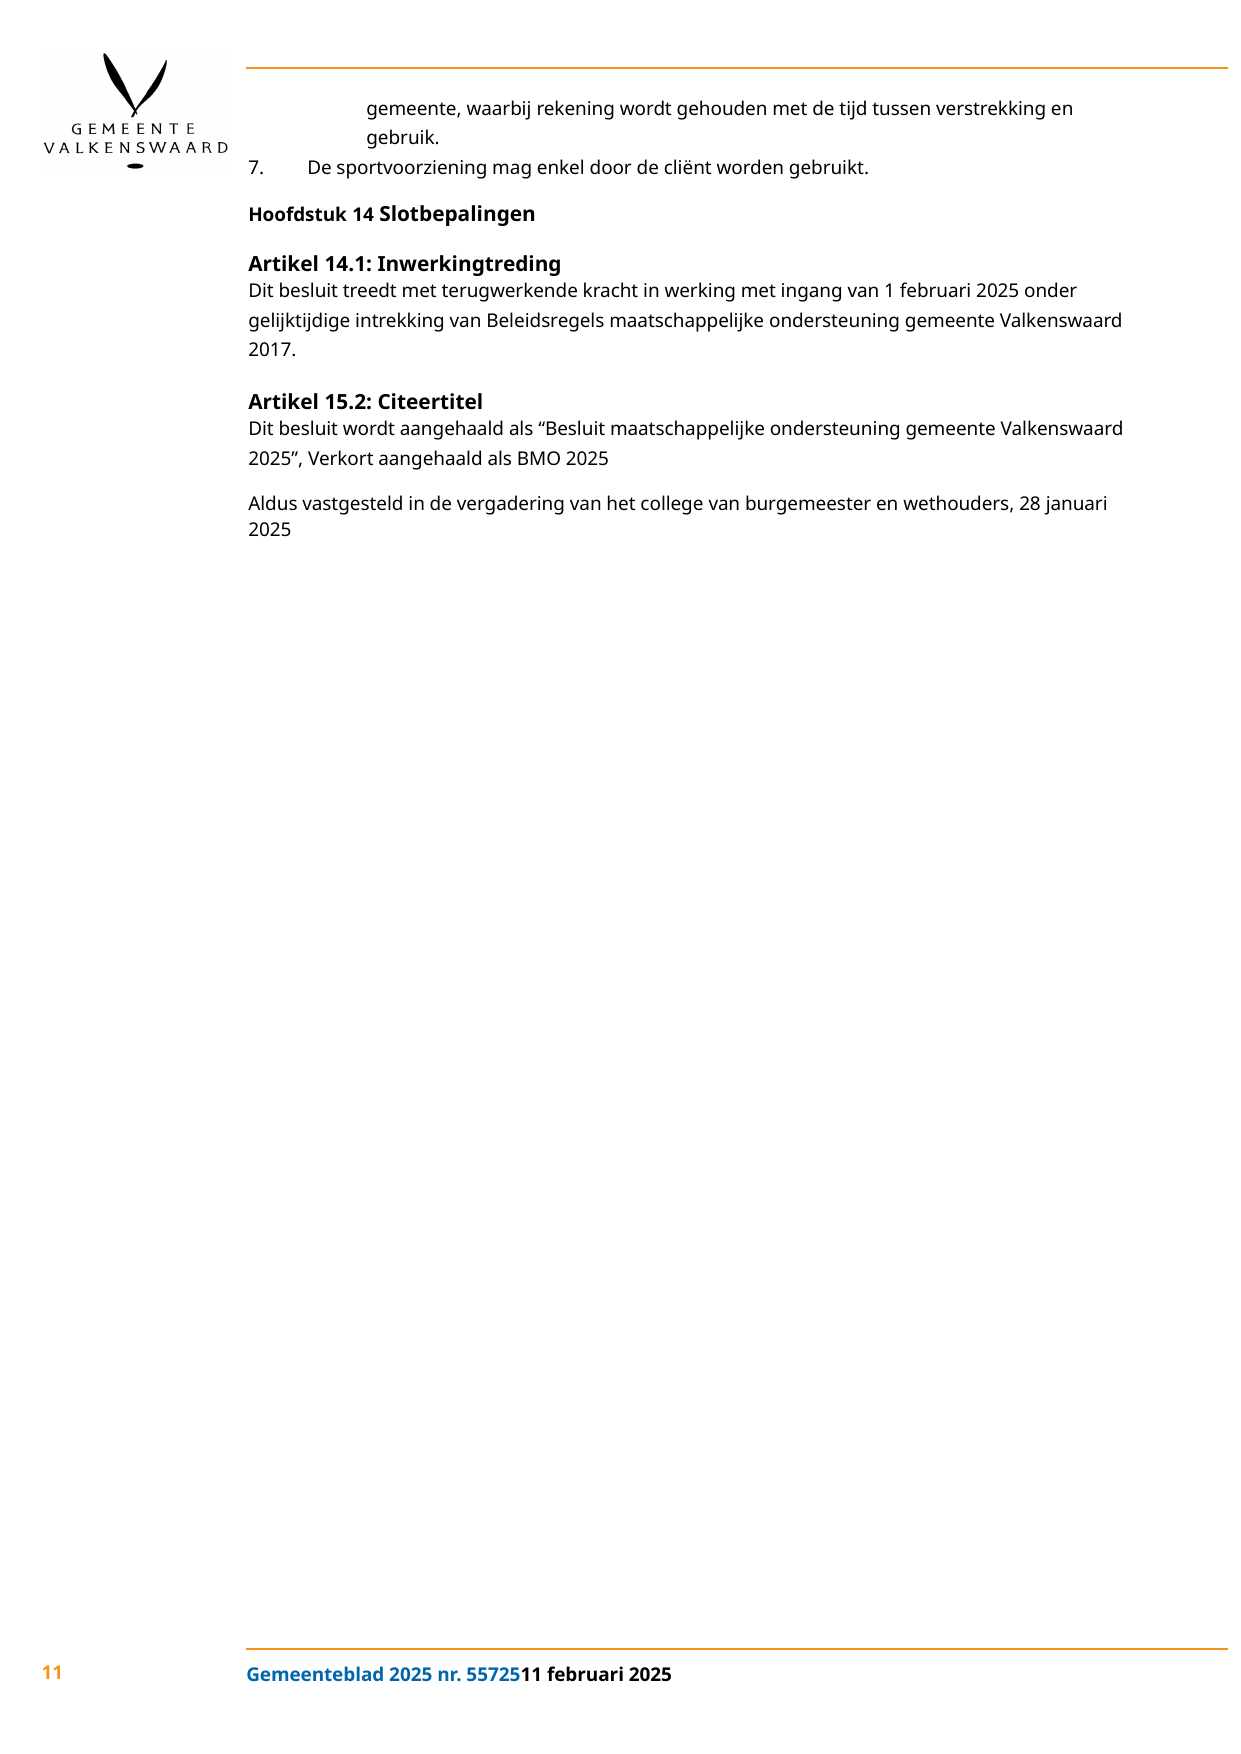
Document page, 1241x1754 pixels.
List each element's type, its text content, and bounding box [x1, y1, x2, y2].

list gemeente, waarbij rekening wordt gehouden met de tijd tussen verstrekking en gebruik. [307, 95, 1152, 150]
text Aldus vastgesteld in de vergadering van het college van burgemeester en wethouders, 28 januari 2025 [248, 491, 1152, 542]
text Artikel 14.1: Inwerkingtreding [248, 249, 1152, 277]
text Hoofdstuk 14 Slotbepalingen [248, 199, 1152, 228]
text Dit besluit treedt met terugwerkende kracht in werking met ingang van 1 februari 2025 onder gelijktijdige intrekking van Beleidsregels maatschappelijke ondersteuning gemeente Valkenswaard 2017. [248, 277, 1152, 362]
list De sportvoorziening mag enkel door de cliënt worden gebruikt. [248, 154, 1152, 180]
text Artikel 15.2: Citeertitel [248, 387, 1152, 415]
picture [41, 47, 231, 172]
text Dit besluit wordt aangehaald als “Besluit maatschappelijke ondersteuning gemeente Valkenswaard 2025”, Verkort aangehaald als BMO 2025 [248, 415, 1152, 471]
